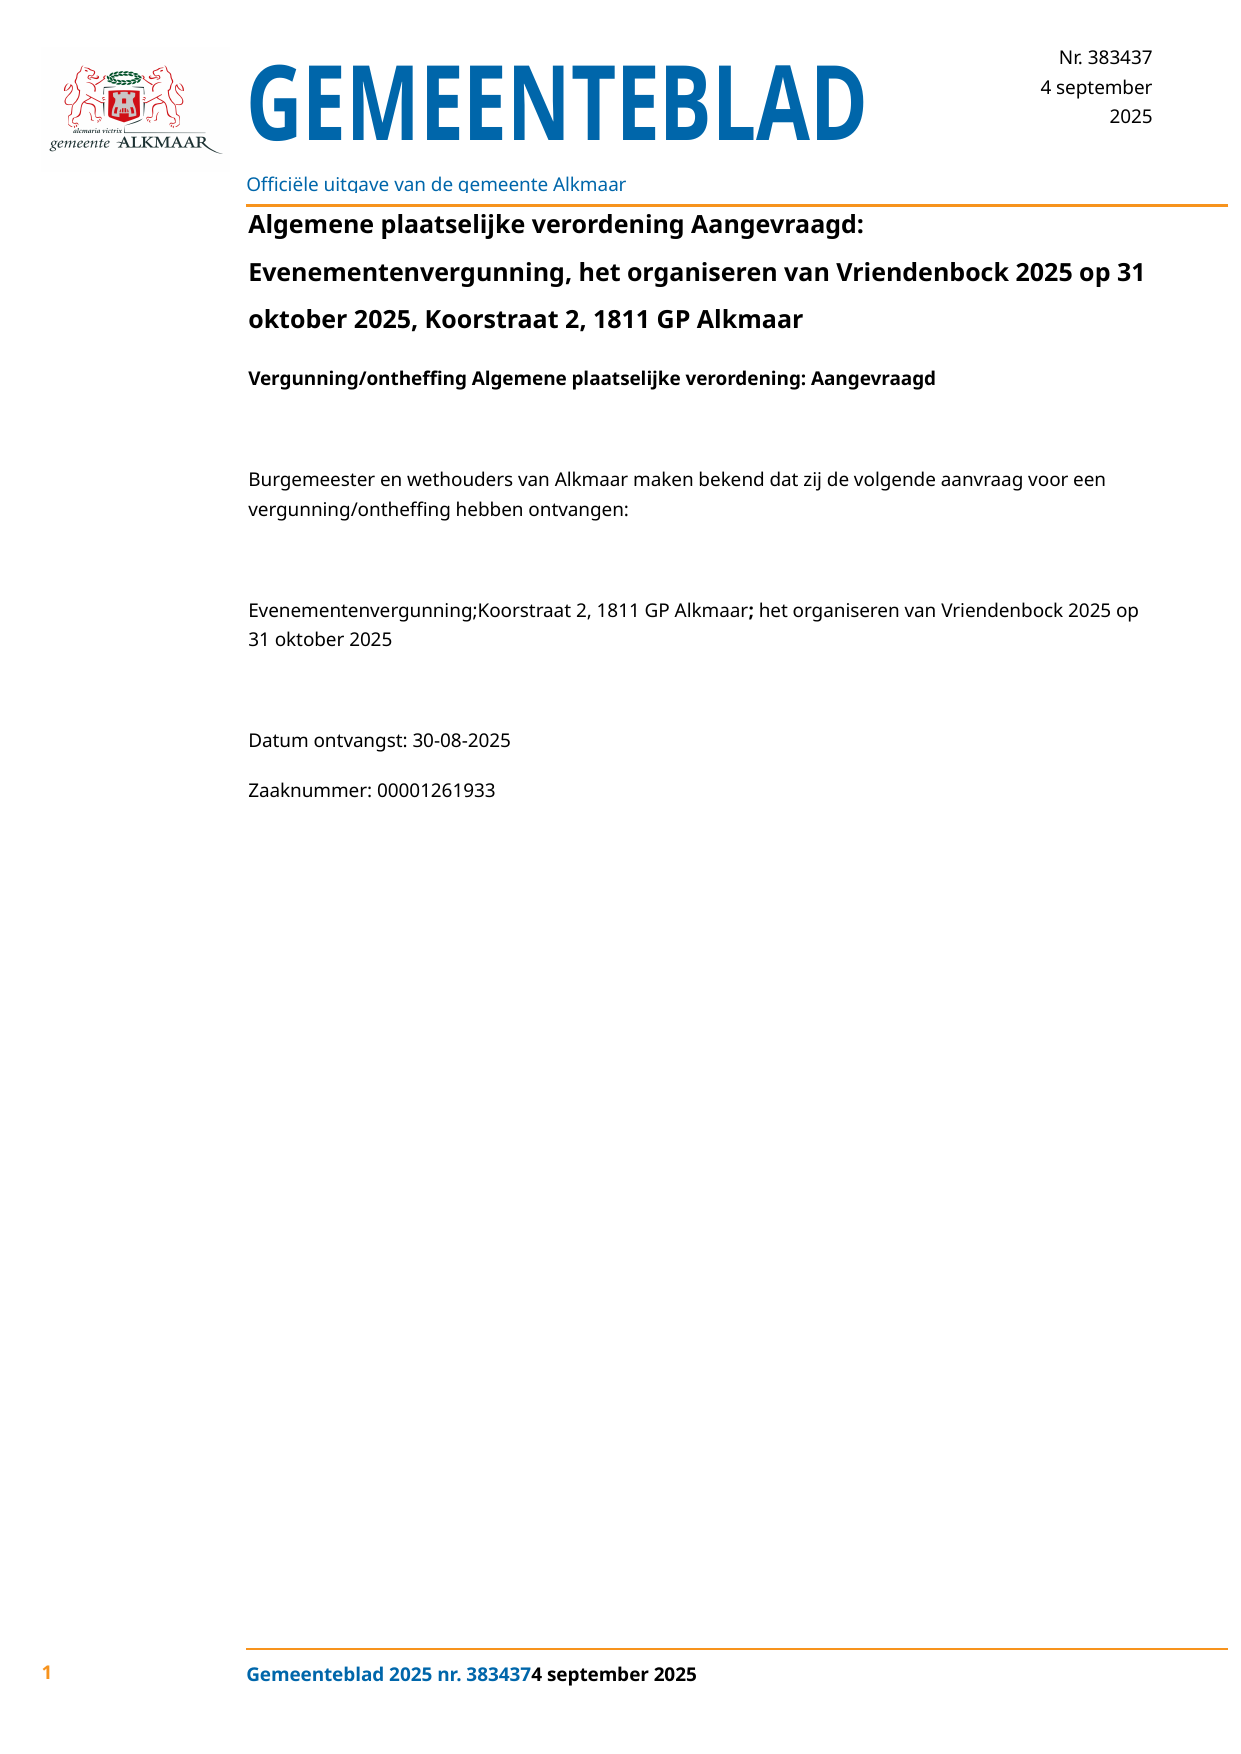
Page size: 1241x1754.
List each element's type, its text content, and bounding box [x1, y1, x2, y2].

text Burgemeester en wethouders van Alkmaar maken bekend dat zij de volgende aanvraag voor een vergunning/ontheffing hebben ontvangen: [248, 466, 1152, 522]
text Vergunning/ontheffing Algemene plaatselijke verordening: Aangevraagd [248, 366, 1152, 391]
text Evenementenvergunning;Koorstraat 2, 1811 GP Alkmaar; het organiseren van Vriendenbock 2025 op 31 oktober 2025 [248, 597, 1152, 652]
picture [41, 47, 231, 172]
text Datum ontvangst: 30-08-2025 [248, 727, 1152, 753]
text Zaaknummer: 00001261933 [248, 778, 1152, 803]
text Algemene plaatselijke verordening Aangevraagd: Evenementenvergunning, het organiseren van Vriendenbock 2025 op 31 oktober 2025, Koorstraat 2, 1811 GP Alkmaar [248, 207, 1152, 336]
